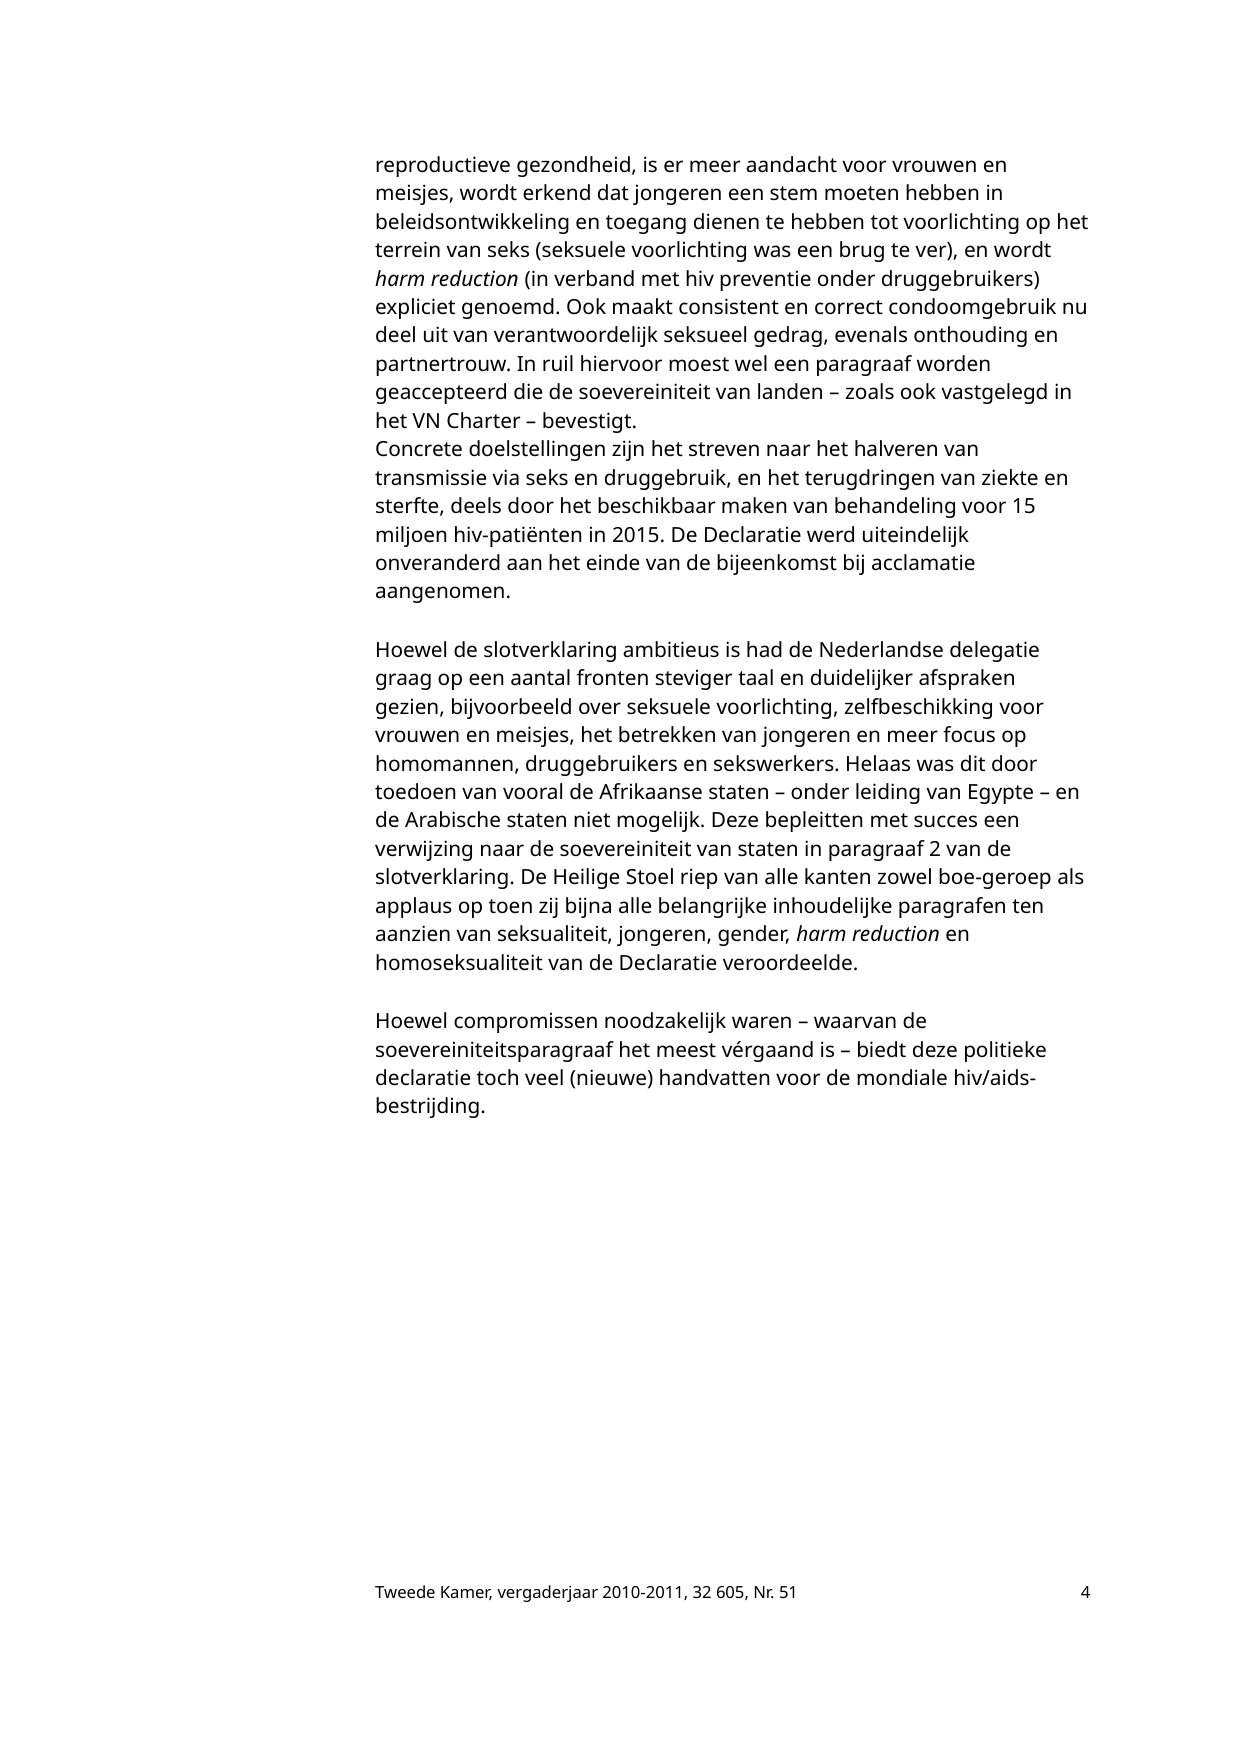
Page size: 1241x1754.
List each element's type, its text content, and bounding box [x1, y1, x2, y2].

text Hoewel compromissen noodzakelijk waren – waarvan de soevereiniteitsparagraaf het meest vérgaand is – biedt deze politieke declaratie toch veel (nieuwe) handvatten voor de mondiale hiv/aids-bestrijding. [375, 1006, 1090, 1120]
text reproductieve gezondheid, is er meer aandacht voor vrouwen en meisjes, wordt erkend dat jongeren een stem moeten hebben in beleidsontwikkeling en toegang dienen te hebben tot voorlichting op het terrein van seks (seksuele voorlichting was een brug te ver), en wordt harm reduction (in verband met hiv preventie onder druggebruikers) expliciet genoemd. Ook maakt consistent en correct condoomgebruik nu deel uit van verantwoordelijk seksueel gedrag, evenals onthouding en partnertrouw. In ruil hiervoor moest wel een paragraaf worden geaccepteerd die de soevereiniteit van landen – zoals ook vastgelegd in het VN Charter – bevestigt. [375, 150, 1090, 434]
text Concrete doelstellingen zijn het streven naar het halveren van transmissie via seks en druggebruik, en het terugdringen van ziekte en sterfte, deels door het beschikbaar maken van behandeling voor 15 miljoen hiv-patiënten in 2015. De Declaratie werd uiteindelijk onveranderd aan het einde van de bijeenkomst bij acclamatie aangenomen. [375, 434, 1090, 605]
text Hoewel de slotverklaring ambitieus is had de Nederlandse delegatie graag op een aantal fronten steviger taal en duidelijker afspraken gezien, bijvoorbeeld over seksuele voorlichting, zelfbeschikking voor vrouwen en meisjes, het betrekken van jongeren en meer focus op homomannen, druggebruikers en sekswerkers. Helaas was dit door toedoen van vooral de Afrikaanse staten – onder leiding van Egypte – en de Arabische staten niet mogelijk. Deze bepleitten met succes een verwijzing naar de soevereiniteit van staten in paragraaf 2 van de slotverklaring. De Heilige Stoel riep van alle kanten zowel boe-geroep als applaus op toen zij bijna alle belangrijke inhoudelijke paragrafen ten aanzien van seksualiteit, jongeren, gender, harm reduction en homoseksualiteit van de Declaratie veroordeelde. [375, 635, 1090, 976]
